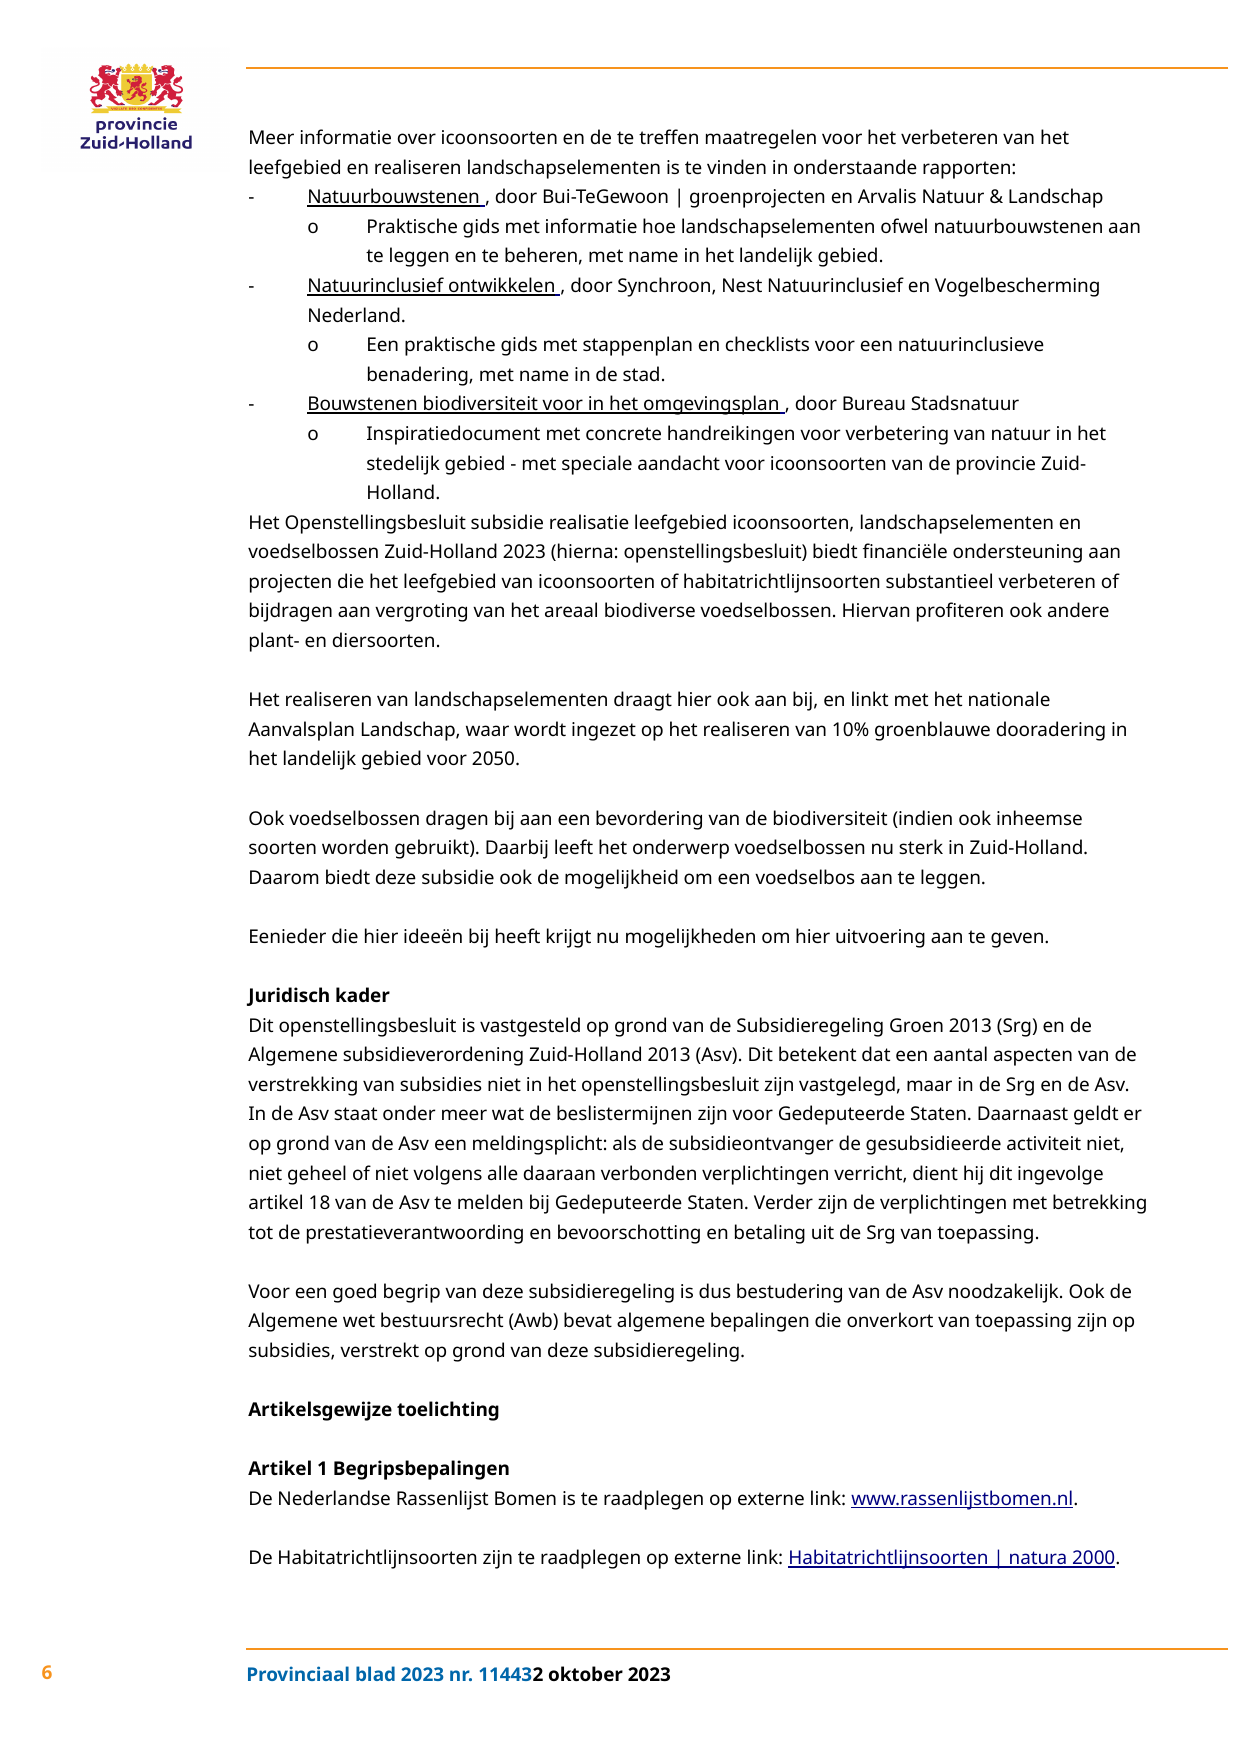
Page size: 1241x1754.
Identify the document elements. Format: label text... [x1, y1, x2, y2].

text Dit openstellingsbesluit is vastgesteld op grond van de Subsidieregeling Groen 2013 (Srg) en de Algemene subsidieverordening Zuid-Holland 2013 (Asv). Dit betekent dat een aantal aspecten van de verstrekking van subsidies niet in het openstellingsbesluit zijn vastgelegd, maar in de Srg en de Asv. In de Asv staat onder meer wat de beslistermijnen zijn voor Gedeputeerde Staten. Daarnaast geldt er op grond van de Asv een meldingsplicht: als de subsidieontvanger de gesubsidieerde activiteit niet, niet geheel of niet volgens alle daaraan verbonden verplichtingen verricht, dient hij dit ingevolge artikel 18 van de Asv te melden bij Gedeputeerde Staten. Verder zijn de verplichtingen met betrekking tot de prestatieverantwoording en bevoorschotting en betaling uit de Srg van toepassing. [248, 1012, 1152, 1245]
list Inspiratiedocument met concrete handreikingen voor verbetering van natuur in het stedelijk gebied - met speciale aandacht voor icoonsoorten van de provincie Zuid-Holland. [307, 420, 1152, 505]
text Voor een goed begrip van deze subsidieregeling is dus bestudering van de Asv noodzakelijk. Ook de Algemene wet bestuursrecht (Awb) bevat algemene bepalingen die onverkort van toepassing zijn op subsidies, verstrekt op grond van deze subsidieregeling. [248, 1278, 1152, 1363]
list Een praktische gids met stappenplan en checklists voor een natuurinclusieve benadering, met name in de stad. [307, 331, 1152, 387]
text De Habitatrichtlijnsoorten zijn te raadplegen op externe link: Habitatrichtlijnsoorten | natura 2000. [248, 1544, 1152, 1570]
text Juridisch kader [248, 982, 1152, 1008]
text De Nederlandse Rassenlijst Bomen is te raadplegen op externe link: www.rassenlijstbomen.nl. [248, 1485, 1152, 1511]
text Ook voedselbossen dragen bij aan een bevordering van de biodiversiteit (indien ook inheemse soorten worden gebruikt). Daarbij leeft het onderwerp voedselbossen nu sterk in Zuid-Holland. Daarom biedt deze subsidie ook de mogelijkheid om een voedselbos aan te leggen. [248, 805, 1152, 890]
list Natuurbouwstenen , door Bui-TeGewoon | groenprojecten en Arvalis Natuur & Landschap [248, 183, 1152, 209]
text Het realiseren van landschapselementen draagt hier ook aan bij, en linkt met het nationale Aanvalsplan Landschap, waar wordt ingezet op het realiseren van 10% groenblauwe dooradering in het landelijk gebied voor 2050. [248, 686, 1152, 771]
text Het Openstellingsbesluit subsidie realisatie leefgebied icoonsoorten, landschapselementen en voedselbossen Zuid-Holland 2023 (hierna: openstellingsbesluit) biedt financiële ondersteuning aan projecten die het leefgebied van icoonsoorten of habitatrichtlijnsoorten substantieel verbeteren of bijdragen aan vergroting van het areaal biodiverse voedselbossen. Hiervan profiteren ook andere plant- en diersoorten. [248, 509, 1152, 653]
picture [41, 47, 231, 172]
text Artikelsgewijze toelichting [248, 1396, 1152, 1422]
text Meer informatie over icoonsoorten en de te treffen maatregelen voor het verbeteren van het leefgebied en realiseren landschapselementen is te vinden in onderstaande rapporten: [248, 124, 1152, 180]
text Artikel 1 Begripsbepalingen [248, 1456, 1152, 1481]
list Natuurinclusief ontwikkelen , door Synchroon, Nest Natuurinclusief en Vogelbescherming Nederland. [248, 272, 1152, 328]
text Eenieder die hier ideeën bij heeft krijgt nu mogelijkheden om hier uitvoering aan te geven. [248, 923, 1152, 949]
list Praktische gids met informatie hoe landschapselementen ofwel natuurbouwstenen aan te leggen en te beheren, met name in het landelijk gebied. [307, 213, 1152, 268]
list Bouwstenen biodiversiteit voor in het omgevingsplan , door Bureau Stadsnatuur [248, 391, 1152, 416]
